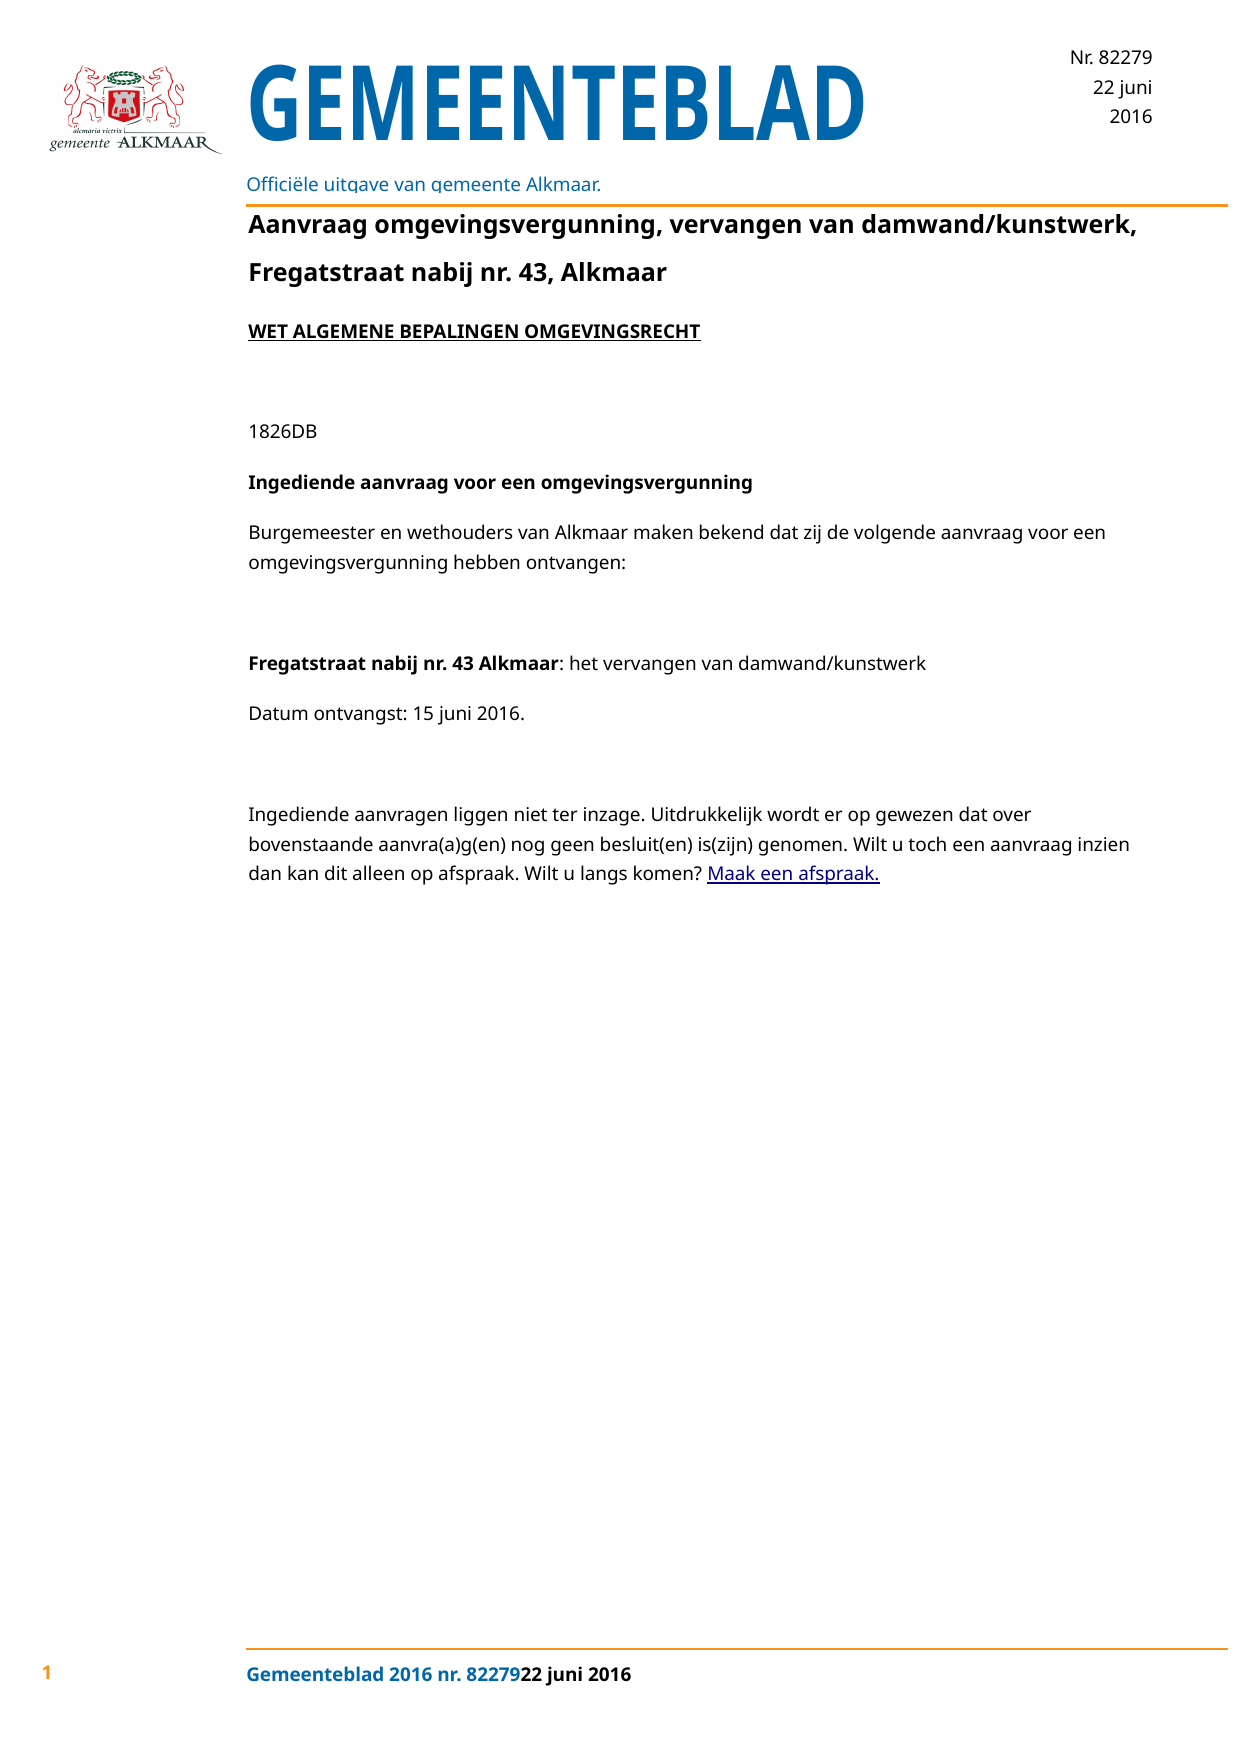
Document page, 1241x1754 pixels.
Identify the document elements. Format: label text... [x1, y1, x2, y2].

picture [41, 47, 231, 172]
text 1826DB [248, 419, 1152, 444]
text Datum ontvangst: 15 juni 2016. [248, 700, 1152, 726]
text Burgemeester en wethouders van Alkmaar maken bekend dat zij de volgende aanvraag voor een omgevingsvergunning hebben ontvangen: [248, 519, 1152, 575]
text Ingediende aanvraag voor een omgevingsvergunning [248, 469, 1152, 495]
text Fregatstraat nabij nr. 43 Alkmaar: het vervangen van damwand/kunstwerk [248, 650, 1152, 676]
text Ingediende aanvragen liggen niet ter inzage. Uitdrukkelijk wordt er op gewezen dat over bovenstaande aanvra(a)g(en) nog geen besluit(en) is(zijn) genomen. Wilt u toch een aanvraag inzien dan kan dit alleen op afspraak. Wilt u langs komen? Maak een afspraak. [248, 801, 1152, 886]
text Aanvraag omgevingsvergunning, vervangen van damwand/kunstwerk, Fregatstraat nabij nr. 43, Alkmaar [248, 207, 1152, 288]
text WET ALGEMENE BEPALINGEN OMGEVINGSRECHT [248, 318, 1152, 344]
